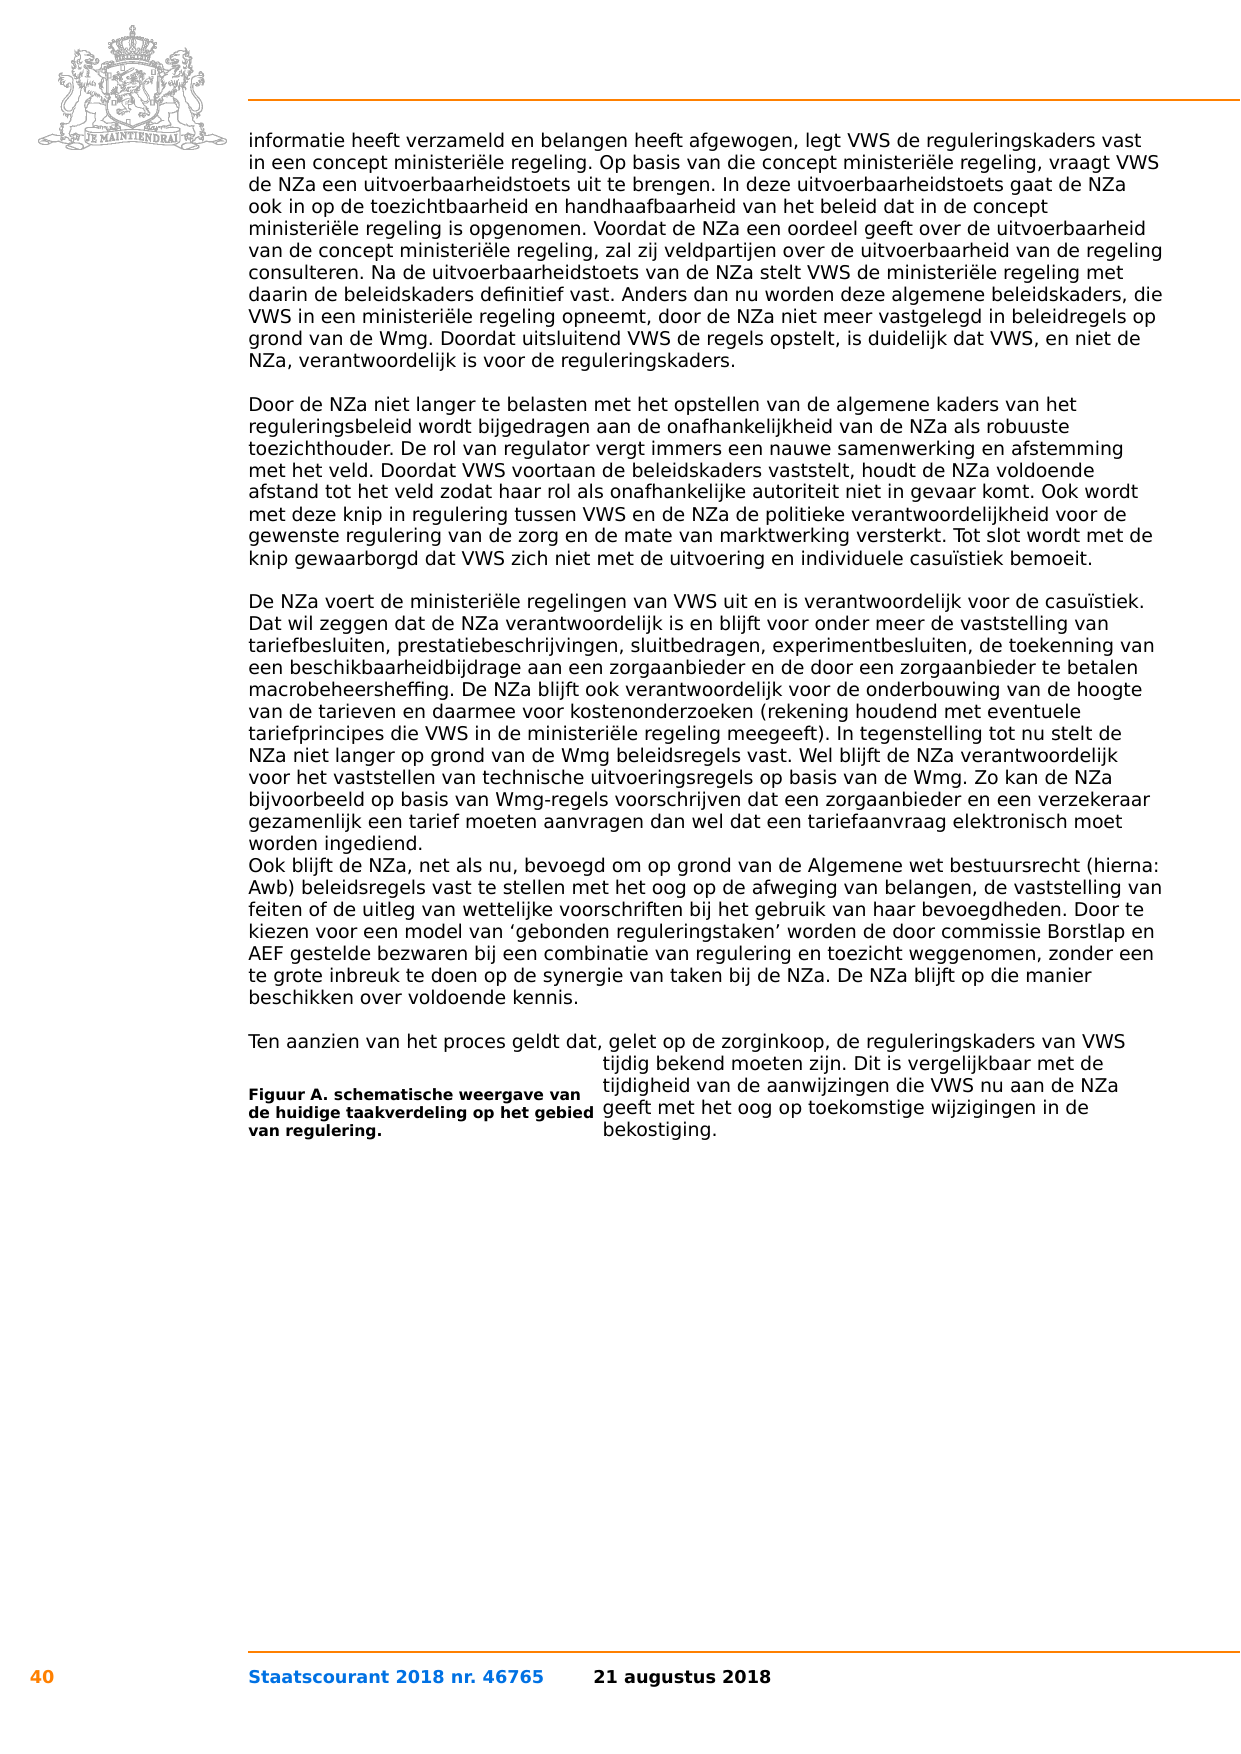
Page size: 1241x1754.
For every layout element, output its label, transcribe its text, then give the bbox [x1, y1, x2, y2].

text Door de NZa niet langer te belasten met het opstellen van de algemene kaders van het reguleringsbeleid wordt bijgedragen aan de onafhankelijkheid van de NZa als robuuste toezichthouder. De rol van regulator vergt immers een nauwe samenwerking en afstemming met het veld. Doordat VWS voortaan de beleidskaders vaststelt, houdt de NZa voldoende afstand tot het veld zodat haar rol als onafhankelijke autoriteit niet in gevaar komt. Ook wordt met deze knip in regulering tussen VWS en de NZa de politieke verantwoordelijkheid voor de gewenste regulering van de zorg en de mate van marktwerking versterkt. Tot slot wordt met de knip gewaarborgd dat VWS zich niet met de uitvoering en individuele casuïstiek bemoeit. [248, 393, 1163, 569]
text Figuur A. schematische weergave van de huidige taakverdeling op het gebied van regulering. [248, 1086, 602, 1141]
text Ten aanzien van het proces geldt dat, gelet op de zorginkoop, de reguleringskaders van VWS tijdig bekend moeten zijn. Dit is vergelijkbaar met de tijdigheid van de aanwijzingen die VWS nu aan de NZa geeft met het oog op toekomstige wijzigingen in de bekostiging. [248, 1031, 1163, 1141]
text Ook blijft de NZa, net als nu, bevoegd om op grond van de Algemene wet bestuursrecht (hierna: Awb) beleidsregels vast te stellen met het oog op de afweging van belangen, de vaststelling van feiten of de uitleg van wettelijke voorschriften bij het gebruik van haar bevoegdheden. Door te kiezen voor een model van ‘gebonden reguleringstaken’ worden de door commissie Borstlap en AEF gestelde bezwaren bij een combinatie van regulering en toezicht weggenomen, zonder een te grote inbreuk te doen op de synergie van taken bij de NZa. De NZa blijft op die manier beschikken over voldoende kennis. [248, 855, 1163, 1009]
text De NZa voert de ministeriële regelingen van VWS uit en is verantwoordelijk voor de casuïstiek. Dat wil zeggen dat de NZa verantwoordelijk is en blijft voor onder meer de vaststelling van tariefbesluiten, prestatiebeschrijvingen, sluitbedragen, experimentbesluiten, de toekenning van een beschikbaarheidbijdrage aan een zorgaanbieder en de door een zorgaanbieder te betalen macrobeheersheffing. De NZa blijft ook verantwoordelijk voor de onderbouwing van de hoogte van de tarieven en daarmee voor kostenonderzoeken (rekening houdend met eventuele tariefprincipes die VWS in de ministeriële regeling meegeeft). In tegenstelling tot nu stelt de NZa niet langer op grond van de Wmg beleidsregels vast. Wel blijft de NZa verantwoordelijk voor het vaststellen van technische uitvoeringsregels op basis van de Wmg. Zo kan de NZa bijvoorbeeld op basis van Wmg-regels voorschrijven dat een zorgaanbieder en een verzekeraar gezamenlijk een tarief moeten aanvragen dan wel dat een tariefaanvraag elektronisch moet worden ingediend. [248, 591, 1163, 855]
text informatie heeft verzameld en belangen heeft afgewogen, legt VWS de reguleringskaders vast in een concept ministeriële regeling. Op basis van die concept ministeriële regeling, vraagt VWS de NZa een uitvoerbaarheidstoets uit te brengen. In deze uitvoerbaarheidstoets gaat de NZa ook in op de toezichtbaarheid en handhaafbaarheid van het beleid dat in de concept ministeriële regeling is opgenomen. Voordat de NZa een oordeel geeft over de uitvoerbaarheid van de concept ministeriële regeling, zal zij veldpartijen over de uitvoerbaarheid van de regeling consulteren. Na de uitvoerbaarheidstoets van de NZa stelt VWS de ministeriële regeling met daarin de beleidskaders definitief vast. Anders dan nu worden deze algemene beleidskaders, die VWS in een ministeriële regeling opneemt, door de NZa niet meer vastgelegd in beleidregels op grond van de Wmg. Doordat uitsluitend VWS de regels opstelt, is duidelijk dat VWS, en niet de NZa, verantwoordelijk is voor de reguleringskaders. [248, 130, 1163, 372]
picture [38, 25, 227, 150]
